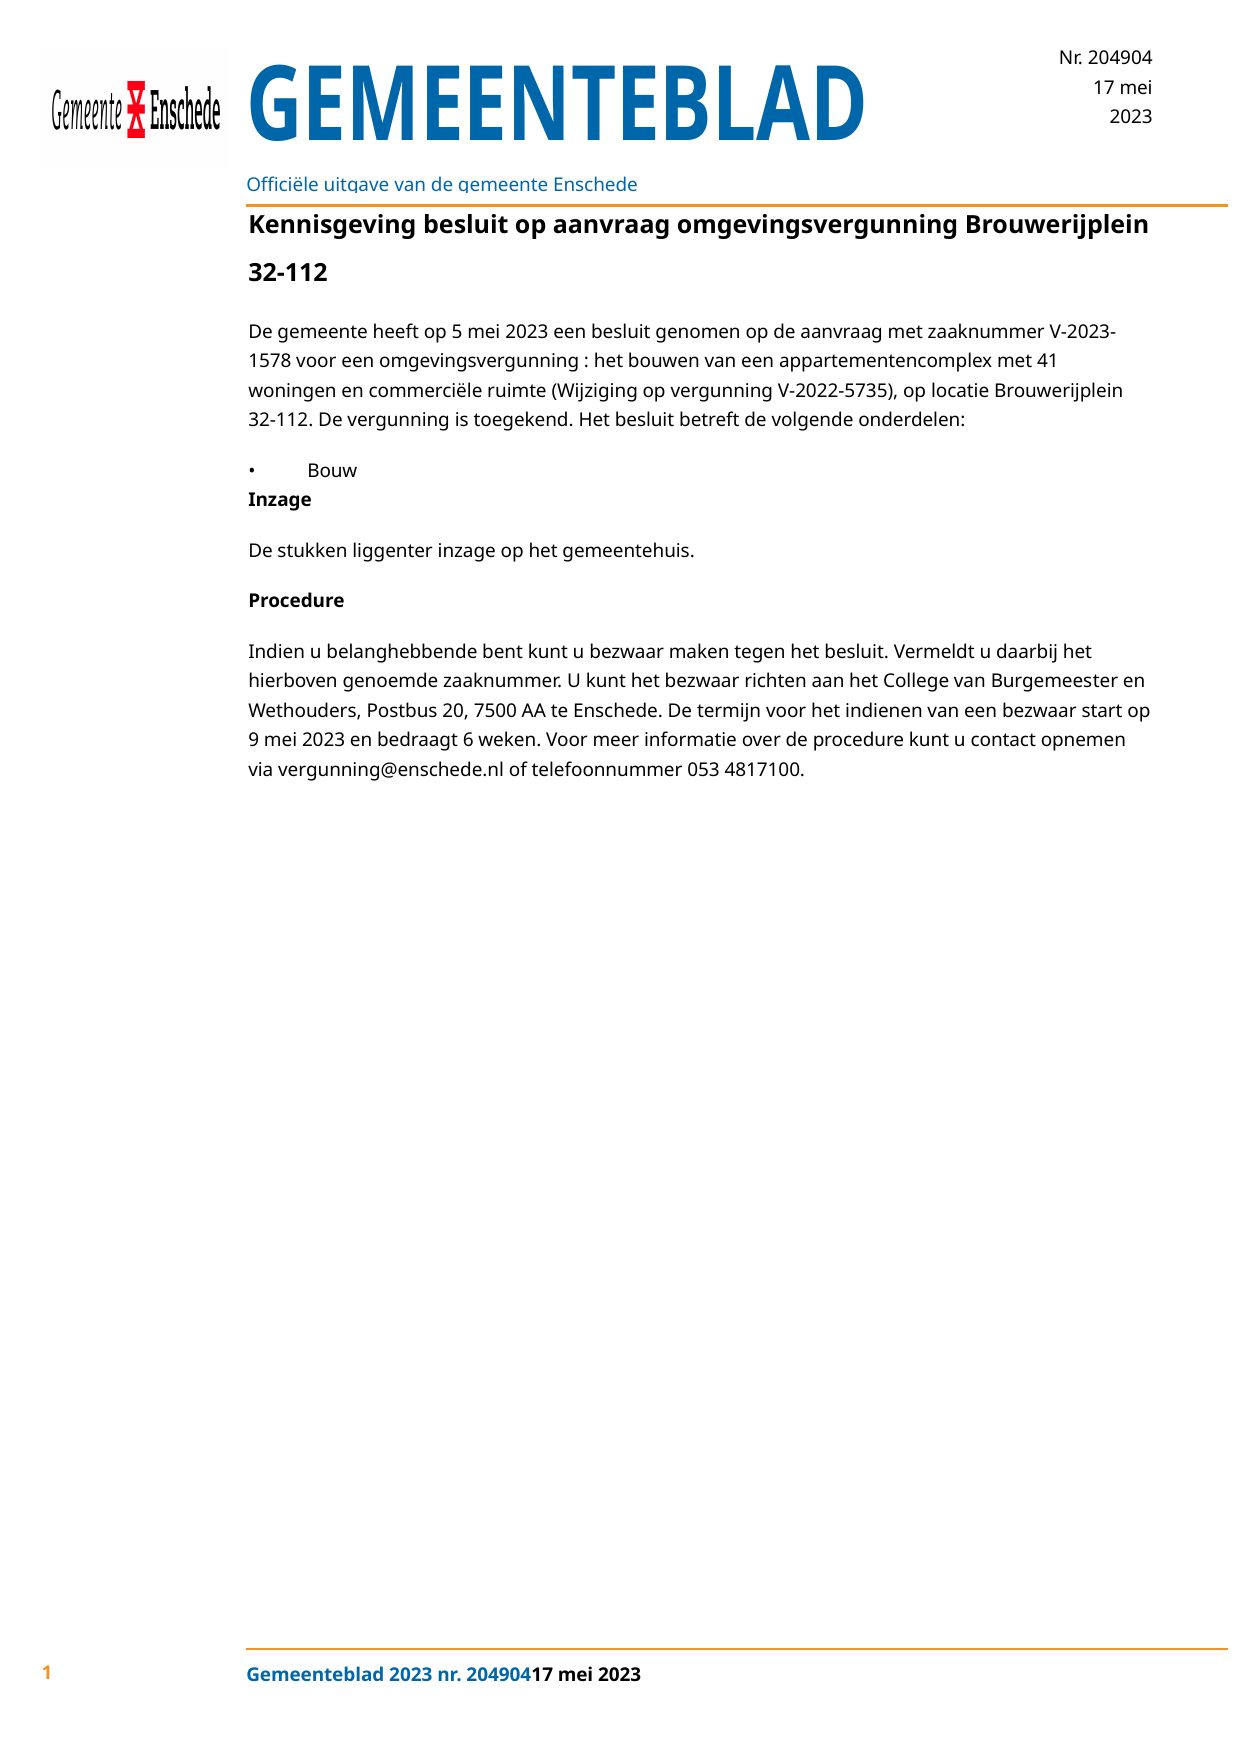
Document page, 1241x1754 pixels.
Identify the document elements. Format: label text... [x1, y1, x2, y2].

text De stukken liggenter inzage op het gemeentehuis. [248, 537, 1152, 563]
list Bouw [248, 457, 1152, 483]
text Indien u belanghebbende bent kunt u bezwaar maken tegen het besluit. Vermeldt u daarbij het hierboven genoemde zaaknummer. U kunt het bezwaar richten aan het College van Burgemees­ter en Wethouders, Postbus 20, 7500 AA te Enschede. De termijn voor het indienen van een bezwaar start op 9 mei 2023 en bedraagt 6 weken. Voor meer informatie over de procedure kunt u contact opnemen via vergunning@enschede.nl of telefoonnummer 053 4817100. [248, 638, 1152, 782]
text De gemeente heeft op 5 mei 2023 een besluit genomen op de aanvraag met zaaknummer V-2023-1578 voor een omgevingsvergunning : het bouwen van een appartementencomplex met 41 woningen en commerciële ruimte (Wijziging op vergunning V-2022-5735), op locatie Brouwerijplein 32-112. De vergunning is toegekend. Het besluit betreft de volgende onderdelen: [248, 318, 1152, 432]
text Procedure [248, 587, 1152, 613]
text Kennisgeving besluit op aanvraag omgevingsvergunning Brouwerijplein 32-112 [248, 207, 1152, 288]
text Inzage [248, 487, 1152, 512]
picture [41, 47, 231, 172]
